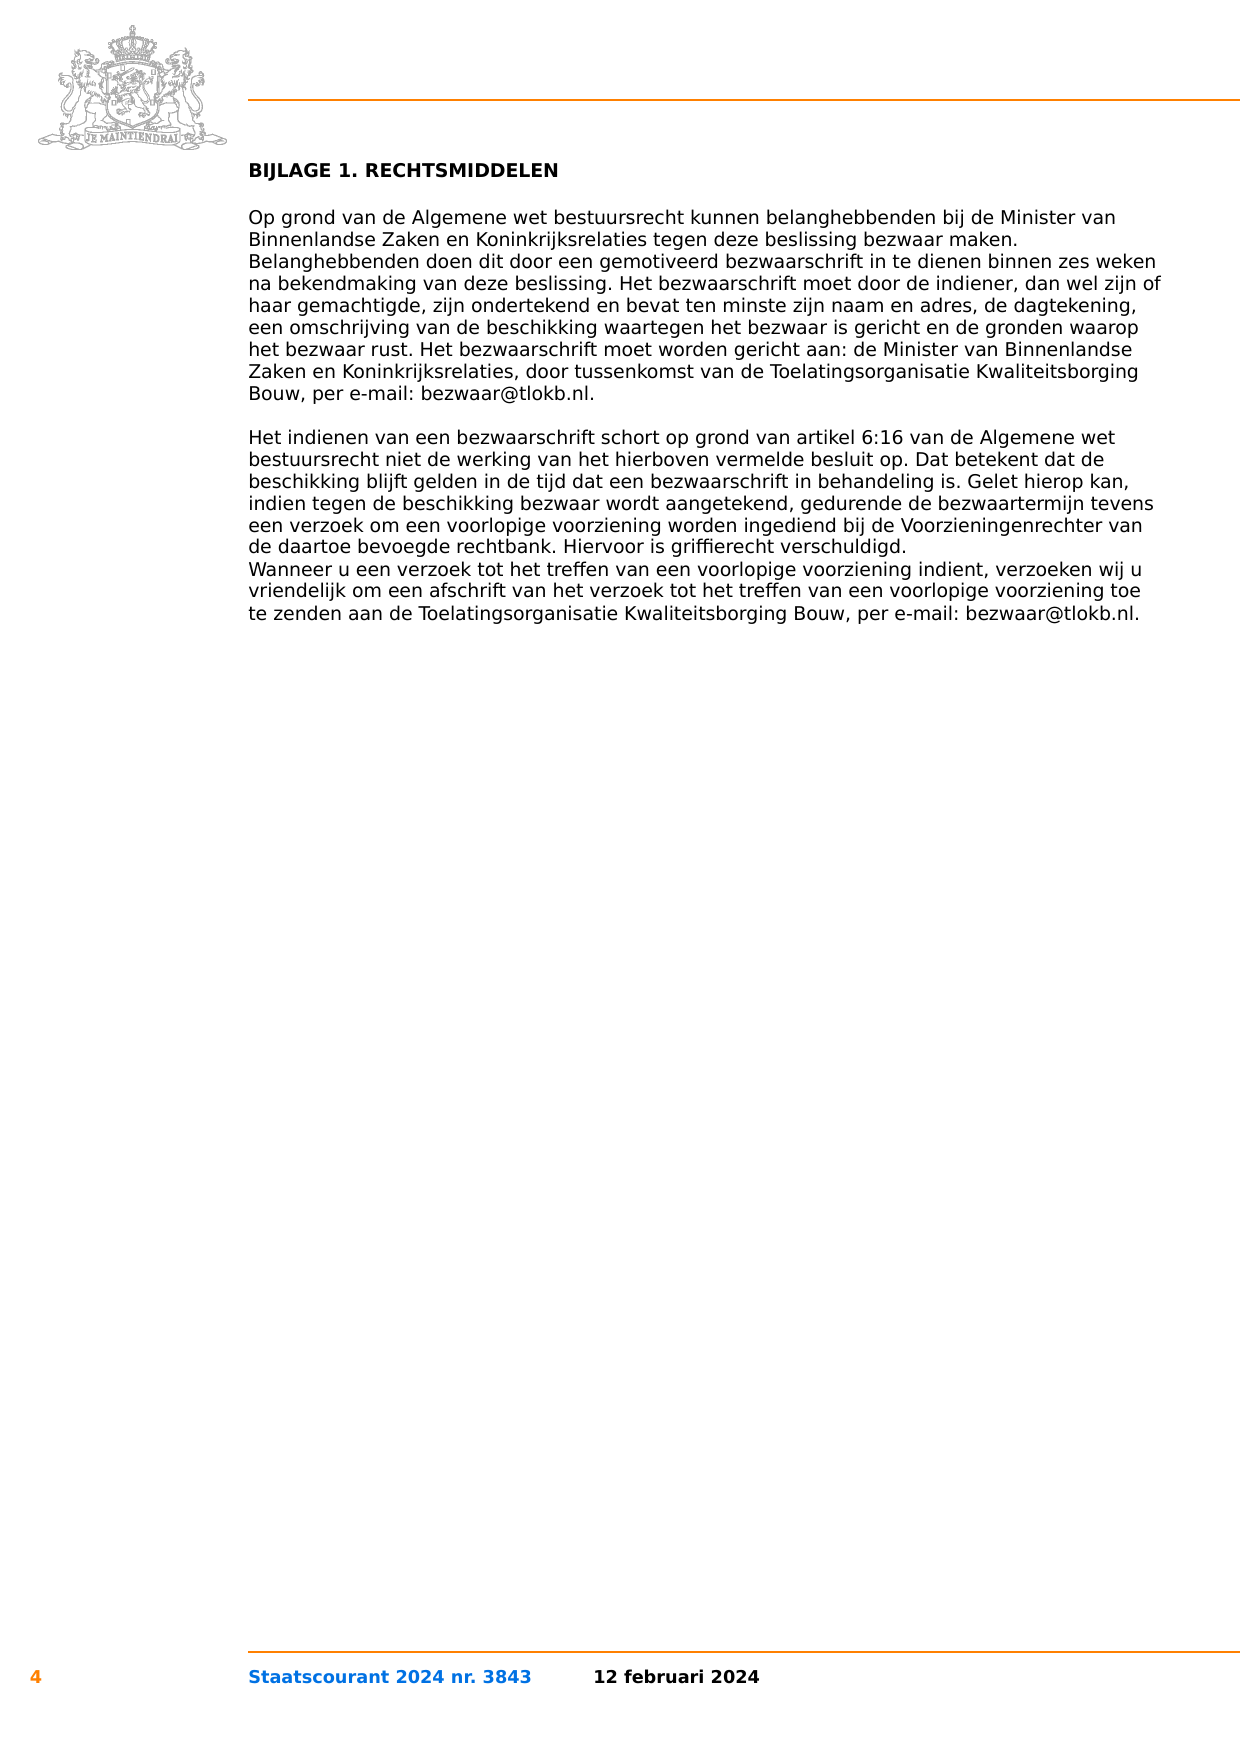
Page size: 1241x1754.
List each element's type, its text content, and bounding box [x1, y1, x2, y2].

text Het indienen van een bezwaarschrift schort op grond van artikel 6:16 van de Algemene wet bestuursrecht niet de werking van het hierboven vermelde besluit op. Dat betekent dat de beschikking blijft gelden in de tijd dat een bezwaarschrift in behandeling is. Gelet hierop kan, indien tegen de beschikking bezwaar wordt aangetekend, gedurende de bezwaartermijn tevens een verzoek om een voorlopige voorziening worden ingediend bij de Voorzieningenrechter van de daartoe bevoegde rechtbank. Hiervoor is griffierecht verschuldigd. [248, 427, 1163, 558]
text Op grond van de Algemene wet bestuursrecht kunnen belanghebbenden bij de Minister van Binnenlandse Zaken en Koninkrijksrelaties tegen deze beslissing bezwaar maken. Belanghebbenden doen dit door een gemotiveerd bezwaarschrift in te dienen binnen zes weken na bekendmaking van deze beslissing. Het bezwaarschrift moet door de indiener, dan wel zijn of haar gemachtigde, zijn ondertekend en bevat ten minste zijn naam en adres, de dagtekening, een omschrijving van de beschikking waartegen het bezwaar is gericht en de gronden waarop het bezwaar rust. Het bezwaarschrift moet worden gericht aan: de Minister van Binnenlandse Zaken en Koninkrijksrelaties, door tussenkomst van de Toelatingsorganisatie Kwaliteitsborging Bouw, per e-mail: bezwaar@tlokb.nl. [248, 207, 1163, 405]
picture [38, 25, 227, 150]
text Wanneer u een verzoek tot het treffen van een voorlopige voorziening indient, verzoeken wij u vriendelijk om een afschrift van het verzoek tot het treffen van een voorlopige voorziening toe te zenden aan de Toelatingsorganisatie Kwaliteitsborging Bouw, per e-mail: bezwaar@tlokb.nl. [248, 558, 1163, 624]
subtitle BIJLAGE 1. RECHTSMIDDELEN [248, 160, 1163, 182]
